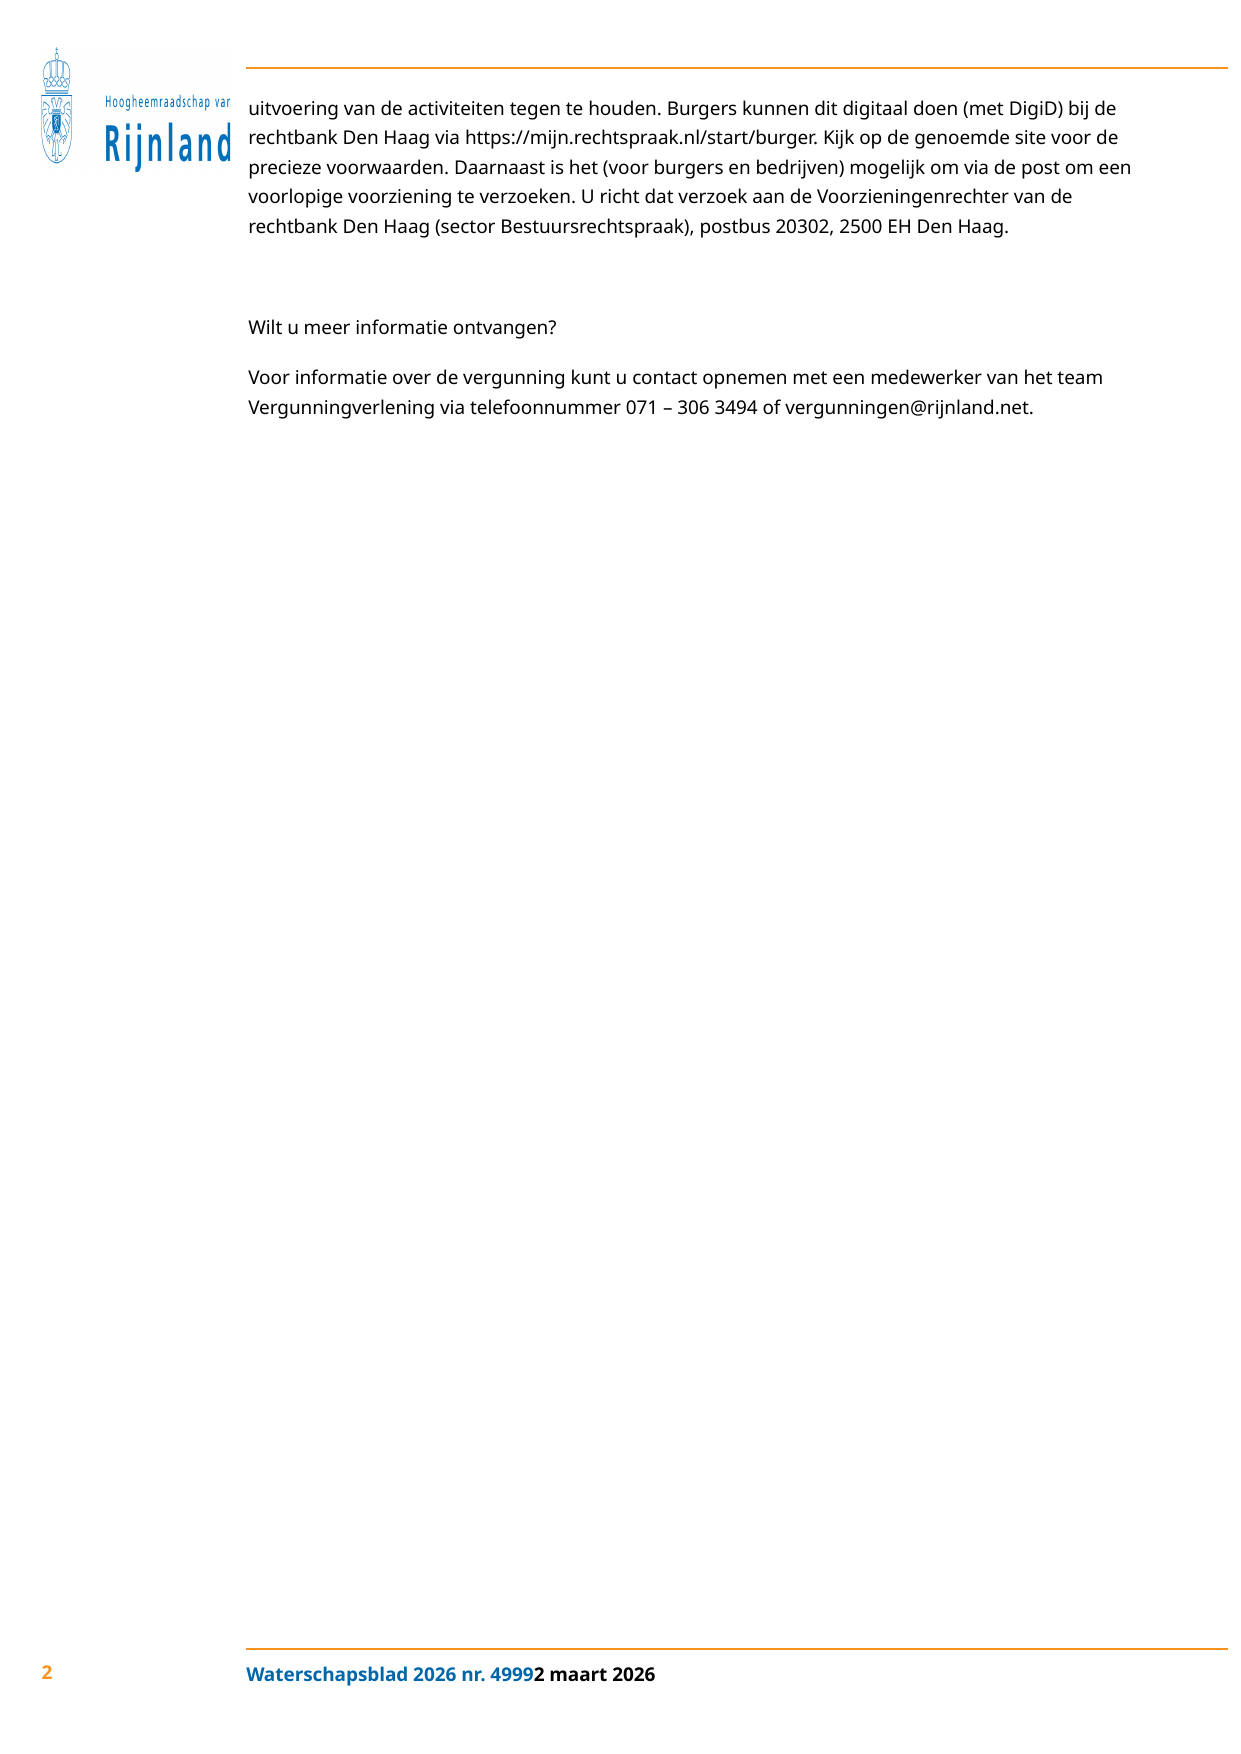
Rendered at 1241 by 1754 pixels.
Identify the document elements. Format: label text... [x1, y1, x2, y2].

picture [41, 47, 231, 172]
text uitvoering van de activiteiten tegen te houden. Burgers kunnen dit digitaal doen (met DigiD) bij de rechtbank Den Haag via https://mijn.rechtspraak.nl/start/burger. Kijk op de genoemde site voor de precieze voorwaarden. Daarnaast is het (voor burgers en bedrijven) mogelijk om via de post om een voorlopige voorziening te verzoeken. U richt dat verzoek aan de Voorzieningenrechter van de rechtbank Den Haag (sector Bestuursrechtspraak), postbus 20302, 2500 EH Den Haag. [248, 95, 1152, 239]
text Wilt u meer informatie ontvangen? [248, 314, 1152, 340]
text Voor informatie over de vergunning kunt u contact opnemen met een medewerker van het team Vergunningverlening via telefoonnummer 071 – 306 3494 of vergunningen@rijnland.net. [248, 364, 1152, 420]
